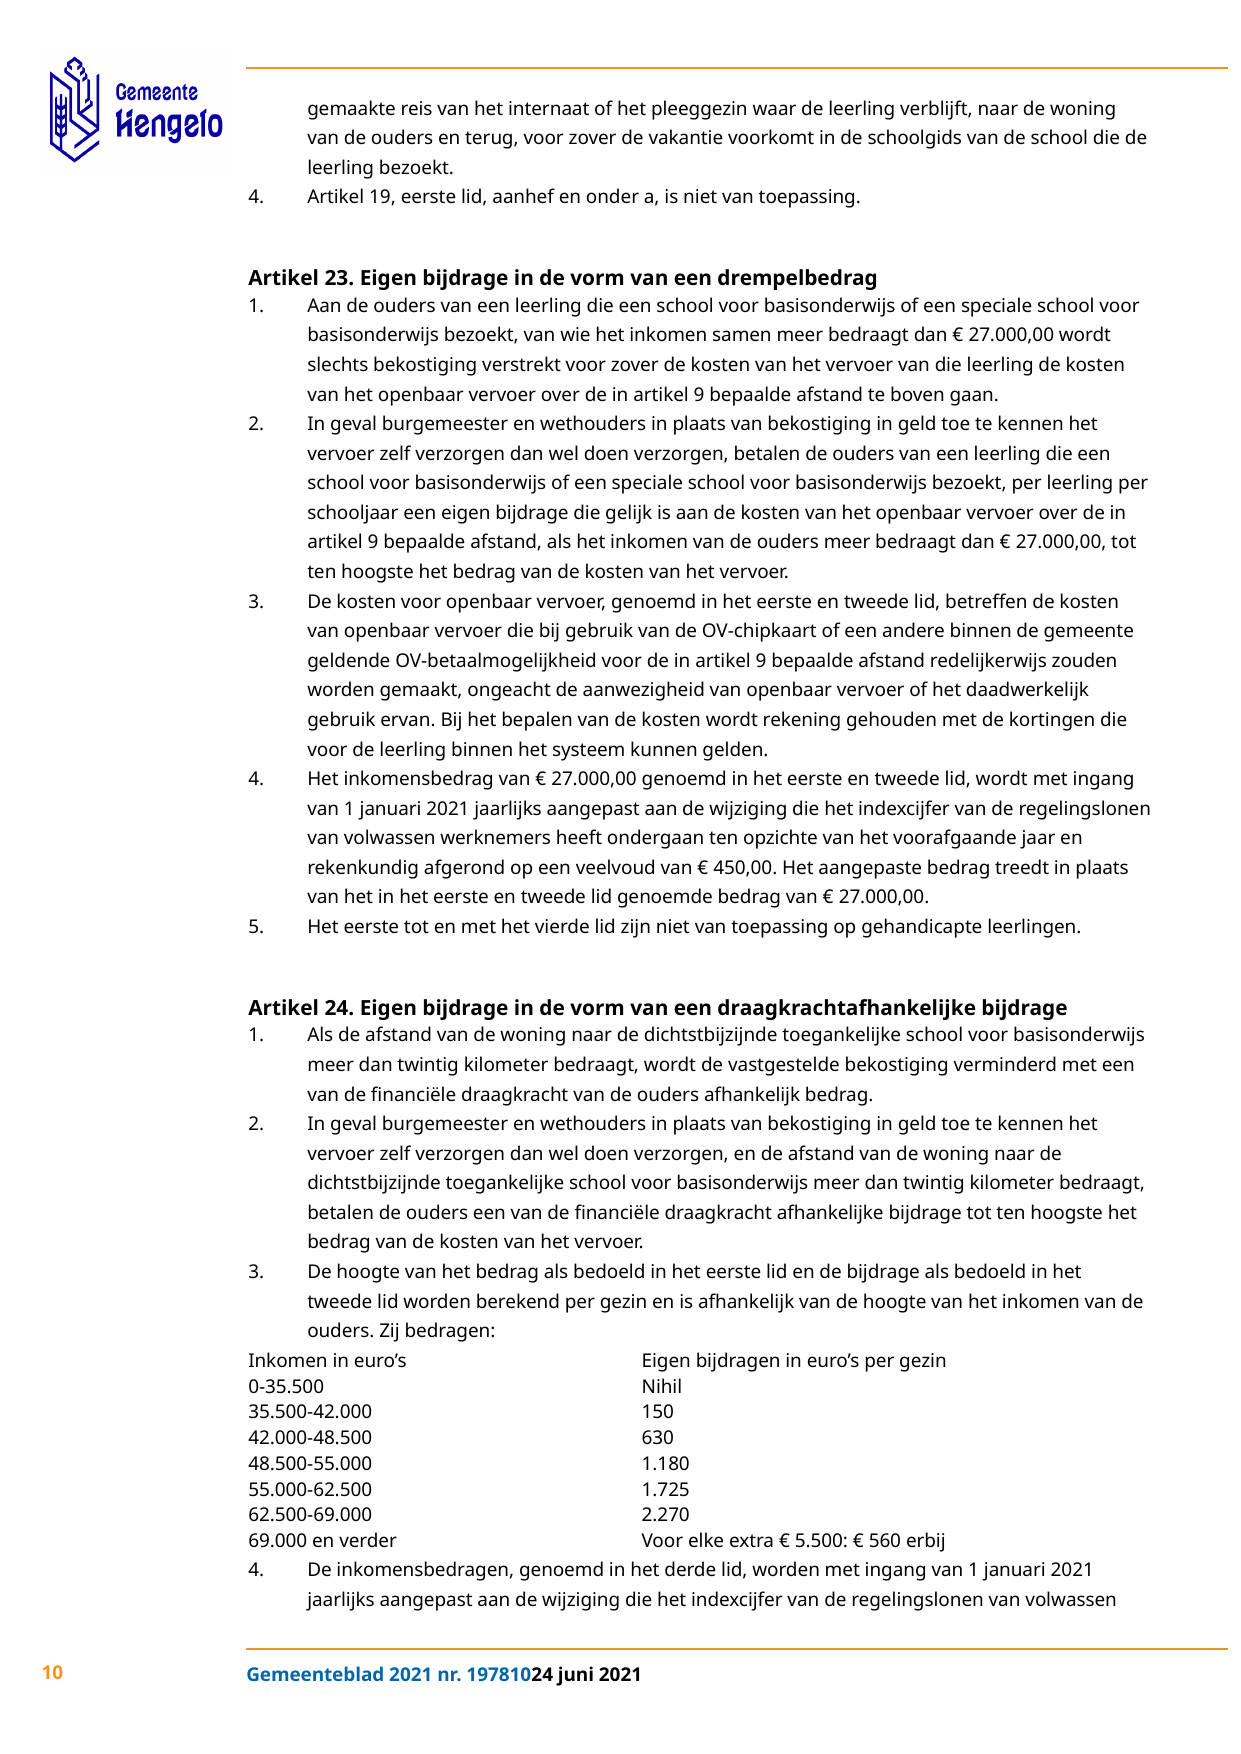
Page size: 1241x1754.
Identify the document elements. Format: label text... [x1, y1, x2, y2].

table_cell Voor elke extra € 5.500: € 560 erbij [641, 1527, 1152, 1553]
table_cell 1.725 [641, 1476, 1152, 1502]
list De kosten voor openbaar vervoer, genoemd in het eerste en tweede lid, betreffen de kosten van openbaar vervoer die bij gebruik van de OV-chipkaart of een andere binnen de gemeente geldende OV-betaalmogelijkheid voor de in artikel 9 bepaalde afstand redelijkerwijs zouden worden gemaakt, ongeacht de aanwezigheid van openbaar vervoer of het daadwerkelijk gebruik ervan. Bij het bepalen van de kosten wordt rekening gehouden met de kortingen die voor de leerling binnen het systeem kunnen gelden. [248, 588, 1152, 761]
table_cell 150 [641, 1399, 1152, 1424]
table_header Eigen bijdragen in euro’s per gezin [641, 1347, 1152, 1373]
list Aan de ouders van een leerling die een school voor basisonderwijs of een speciale school voor basisonderwijs bezoekt, van wie het inkomen samen meer bedraagt dan € 27.000,00 wordt slechts bekostiging verstrekt voor zover de kosten van het vervoer van die leerling de kosten van het openbaar vervoer over de in artikel 9 bepaalde afstand te boven gaan. [248, 292, 1152, 406]
table_cell 35.500-42.000 [248, 1399, 641, 1424]
list In geval burgemeester en wethouders in plaats van bekostiging in geld toe te kennen het vervoer zelf verzorgen dan wel doen verzorgen, betalen de ouders van een leerling die een school voor basisonderwijs of een speciale school voor basisonderwijs bezoekt, per leerling per schooljaar een eigen bijdrage die gelijk is aan de kosten van het openbaar vervoer over de in artikel 9 bepaalde afstand, als het inkomen van de ouders meer bedraagt dan € 27.000,00, tot ten hoogste het bedrag van de kosten van het vervoer. [248, 410, 1152, 584]
list De inkomensbedragen, genoemd in het derde lid, worden met ingang van 1 januari 2021 jaarlijks aangepast aan de wijziging die het indexcijfer van de regelingslonen van volwassen [248, 1556, 1152, 1612]
picture [41, 47, 231, 172]
table_cell 69.000 en verder [248, 1527, 641, 1553]
table_cell 2.270 [641, 1502, 1152, 1527]
list Als de afstand van de woning naar de dichtstbijzijnde toegankelijke school voor basisonderwijs meer dan twintig kilometer bedraagt, wordt de vastgestelde bekostiging verminderd met een van de financiële draagkracht van de ouders afhankelijk bedrag. [248, 1022, 1152, 1107]
table_cell 630 [641, 1424, 1152, 1450]
table_cell 0-35.500 [248, 1373, 641, 1399]
list In geval burgemeester en wethouders in plaats van bekostiging in geld toe te kennen het vervoer zelf verzorgen dan wel doen verzorgen, en de afstand van de woning naar de dichtstbijzijnde toegankelijke school voor basisonderwijs meer dan twintig kilometer bedraagt, betalen de ouders een van de financiële draagkracht afhankelijke bijdrage tot ten hoogste het bedrag van de kosten van het vervoer. [248, 1110, 1152, 1254]
table_cell 48.500-55.000 [248, 1450, 641, 1476]
list De hoogte van het bedrag als bedoeld in het eerste lid en de bijdrage als bedoeld in het tweede lid worden berekend per gezin en is afhankelijk van de hoogte van het inkomen van de ouders. Zij bedragen: [248, 1258, 1152, 1343]
list Het inkomensbedrag van € 27.000,00 genoemd in het eerste en tweede lid, wordt met ingang van 1 januari 2021 jaarlijks aangepast aan de wijziging die het indexcijfer van de regelingslonen van volwassen werknemers heeft ondergaan ten opzichte van het voorafgaande jaar en rekenkundig afgerond op een veelvoud van € 450,00. Het aangepaste bedrag treedt in plaats van het in het eerste en tweede lid genoemde bedrag van € 27.000,00. [248, 765, 1152, 909]
table_cell 42.000-48.500 [248, 1424, 641, 1450]
table_cell 55.000-62.500 [248, 1476, 641, 1502]
table_cell 1.180 [641, 1450, 1152, 1476]
list gemaakte reis van het internaat of het pleeggezin waar de leerling verblijft, naar de woning van de ouders en terug, voor zover de vakantie voorkomt in de schoolgids van de school die de leerling bezoekt. [248, 95, 1152, 180]
table_cell Nihil [641, 1373, 1152, 1399]
list Het eerste tot en met het vierde lid zijn niet van toepassing op gehandicapte leerlingen. [248, 913, 1152, 939]
text Artikel 23. Eigen bijdrage in de vorm van een drempelbedrag [248, 263, 1152, 292]
table_cell 62.500-69.000 [248, 1502, 641, 1527]
text Artikel 24. Eigen bijdrage in de vorm van een draagkrachtafhankelijke bijdrage [248, 993, 1152, 1022]
list Artikel 19, eerste lid, aanhef en onder a, is niet van toepassing. [248, 183, 1152, 209]
table_header Inkomen in euro’s [248, 1347, 641, 1373]
